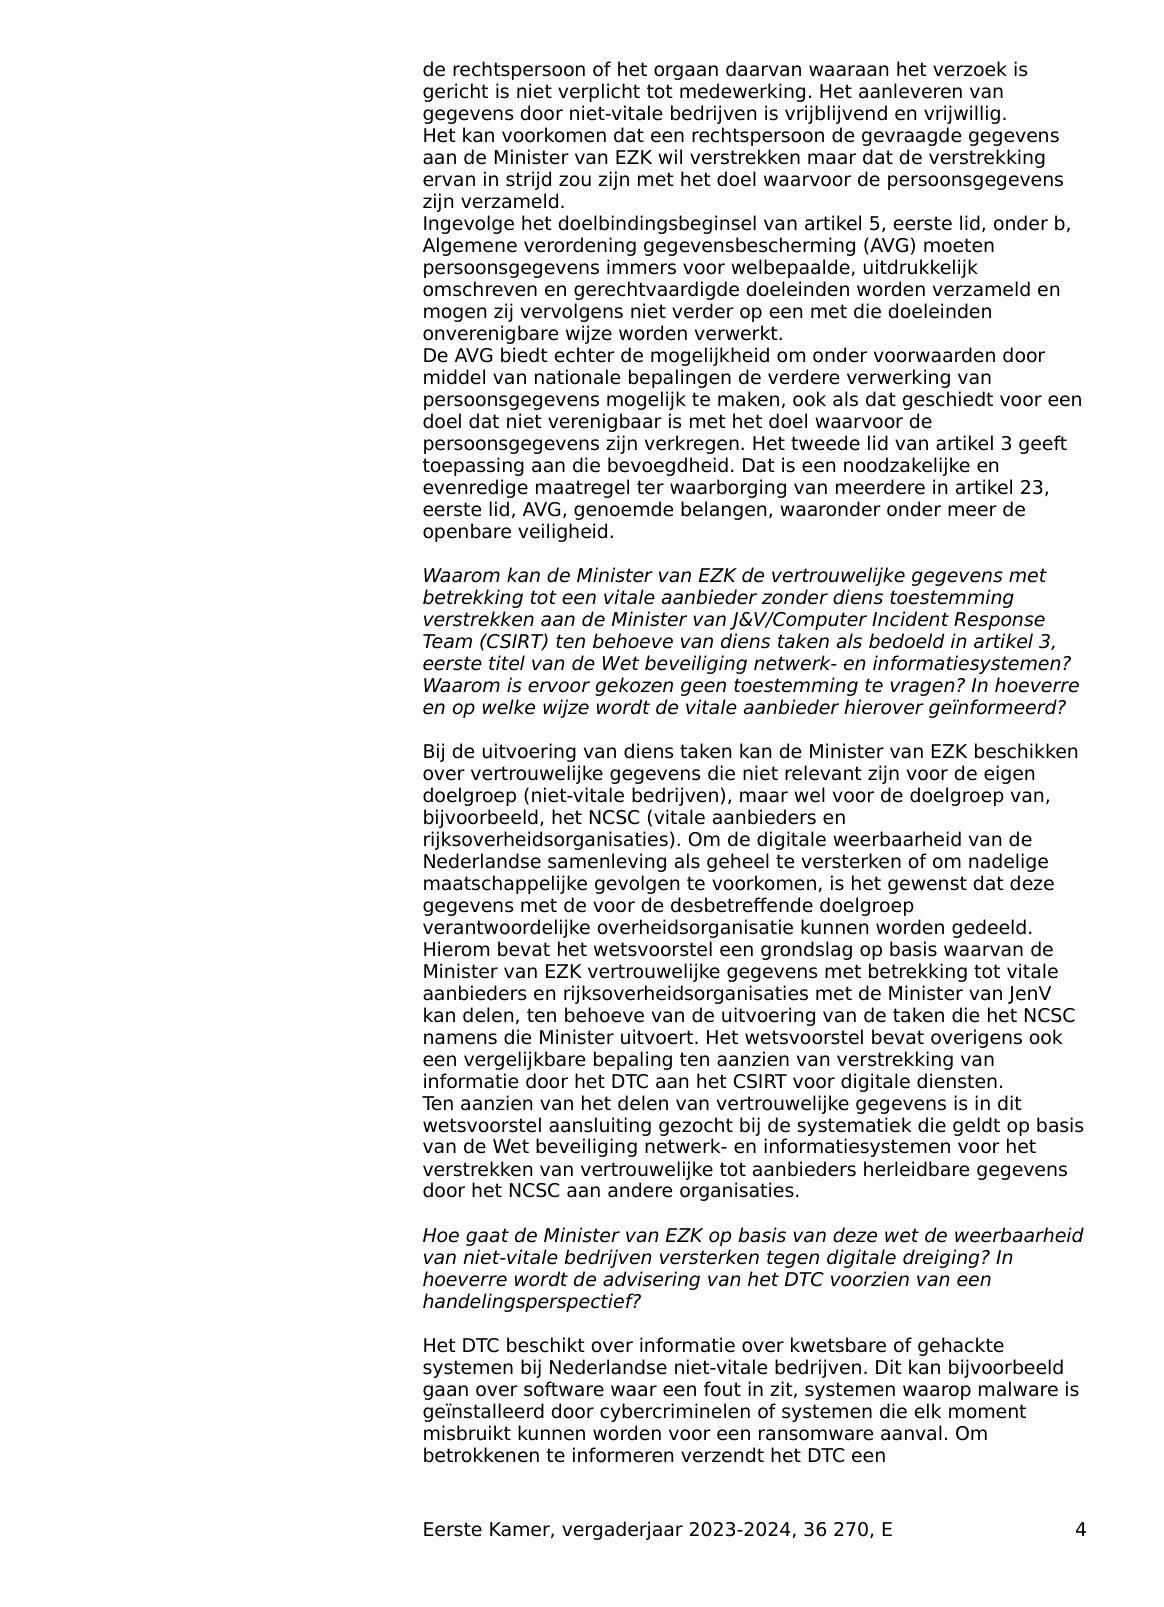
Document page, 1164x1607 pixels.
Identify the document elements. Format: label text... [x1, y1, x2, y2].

text Ingevolge het doelbindingsbeginsel van artikel 5, eerste lid, onder b, Algemene verordening gegevensbescherming (AVG) moeten persoonsgegevens immers voor welbepaalde, uitdrukkelijk omschreven en gerechtvaardigde doeleinden worden verzameld en mogen zij vervolgens niet verder op een met die doeleinden onverenigbare wijze worden verwerkt. [422, 213, 1087, 345]
text Hoe gaat de Minister van EZK op basis van deze wet de weerbaarheid van niet-vitale bedrijven versterken tegen digitale dreiging? In hoeverre wordt de advisering van het DTC voorzien van een handelingsperspectief? [422, 1224, 1087, 1312]
text De AVG biedt echter de mogelijkheid om onder voorwaarden door middel van nationale bepalingen de verdere verwerking van persoonsgegevens mogelijk te maken, ook als dat geschiedt voor een doel dat niet verenigbaar is met het doel waarvoor de persoonsgegevens zijn verkregen. Het tweede lid van artikel 3 geeft toepassing aan die bevoegdheid. Dat is een noodzakelijke en evenredige maatregel ter waarborging van meerdere in artikel 23, eerste lid, AVG, genoemde belangen, waaronder onder meer de openbare veiligheid. [422, 345, 1087, 543]
text Ten aanzien van het delen van vertrouwelijke gegevens is in dit wetsvoorstel aansluiting gezocht bij de systematiek die geldt op basis van de Wet beveiliging netwerk- en informatiesystemen voor het verstrekken van vertrouwelijke tot aanbieders herleidbare gegevens door het NCSC aan andere organisaties. [422, 1092, 1087, 1202]
text Waarom kan de Minister van EZK de vertrouwelijke gegevens met betrekking tot een vitale aanbieder zonder diens toestemming verstrekken aan de Minister van J&V/Computer Incident Response Team (CSIRT) ten behoeve van diens taken als bedoeld in artikel 3, eerste titel van de Wet beveiliging netwerk- en informatiesystemen? Waarom is ervoor gekozen geen toestemming te vragen? In hoeverre en op welke wijze wordt de vitale aanbieder hierover geïnformeerd? [422, 565, 1087, 719]
text Het DTC beschikt over informatie over kwetsbare of gehackte systemen bij Nederlandse niet-vitale bedrijven. Dit kan bijvoorbeeld gaan over software waar een fout in zit, systemen waarop malware is geïnstalleerd door cybercriminelen of systemen die elk moment misbruikt kunnen worden voor een ransomware aanval. Om betrokkenen te informeren verzendt het DTC een [422, 1335, 1087, 1467]
text Bij de uitvoering van diens taken kan de Minister van EZK beschikken over vertrouwelijke gegevens die niet relevant zijn voor de eigen doelgroep (niet-vitale bedrijven), maar wel voor de doelgroep van, bijvoorbeeld, het NCSC (vitale aanbieders en rijksoverheidsorganisaties). Om de digitale weerbaarheid van de Nederlandse samenleving als geheel te versterken of om nadelige maatschappelijke gevolgen te voorkomen, is het gewenst dat deze gegevens met de voor de desbetreffende doelgroep verantwoordelijke overheidsorganisatie kunnen worden gedeeld. Hierom bevat het wetsvoorstel een grondslag op basis waarvan de Minister van EZK vertrouwelijke gegevens met betrekking tot vitale aanbieders en rijksoverheidsorganisaties met de Minister van JenV kan delen, ten behoeve van de uitvoering van de taken die het NCSC namens die Minister uitvoert. Het wetsvoorstel bevat overigens ook een vergelijkbare bepaling ten aanzien van verstrekking van informatie door het DTC aan het CSIRT voor digitale diensten. [422, 741, 1087, 1092]
text Het kan voorkomen dat een rechtspersoon de gevraagde gegevens aan de Minister van EZK wil verstrekken maar dat de verstrekking ervan in strijd zou zijn met het doel waarvoor de persoonsgegevens zijn verzameld. [422, 125, 1087, 213]
text de rechtspersoon of het orgaan daarvan waaraan het verzoek is gericht is niet verplicht tot medewerking. Het aanleveren van gegevens door niet-vitale bedrijven is vrijblijvend en vrijwillig. [422, 59, 1087, 125]
